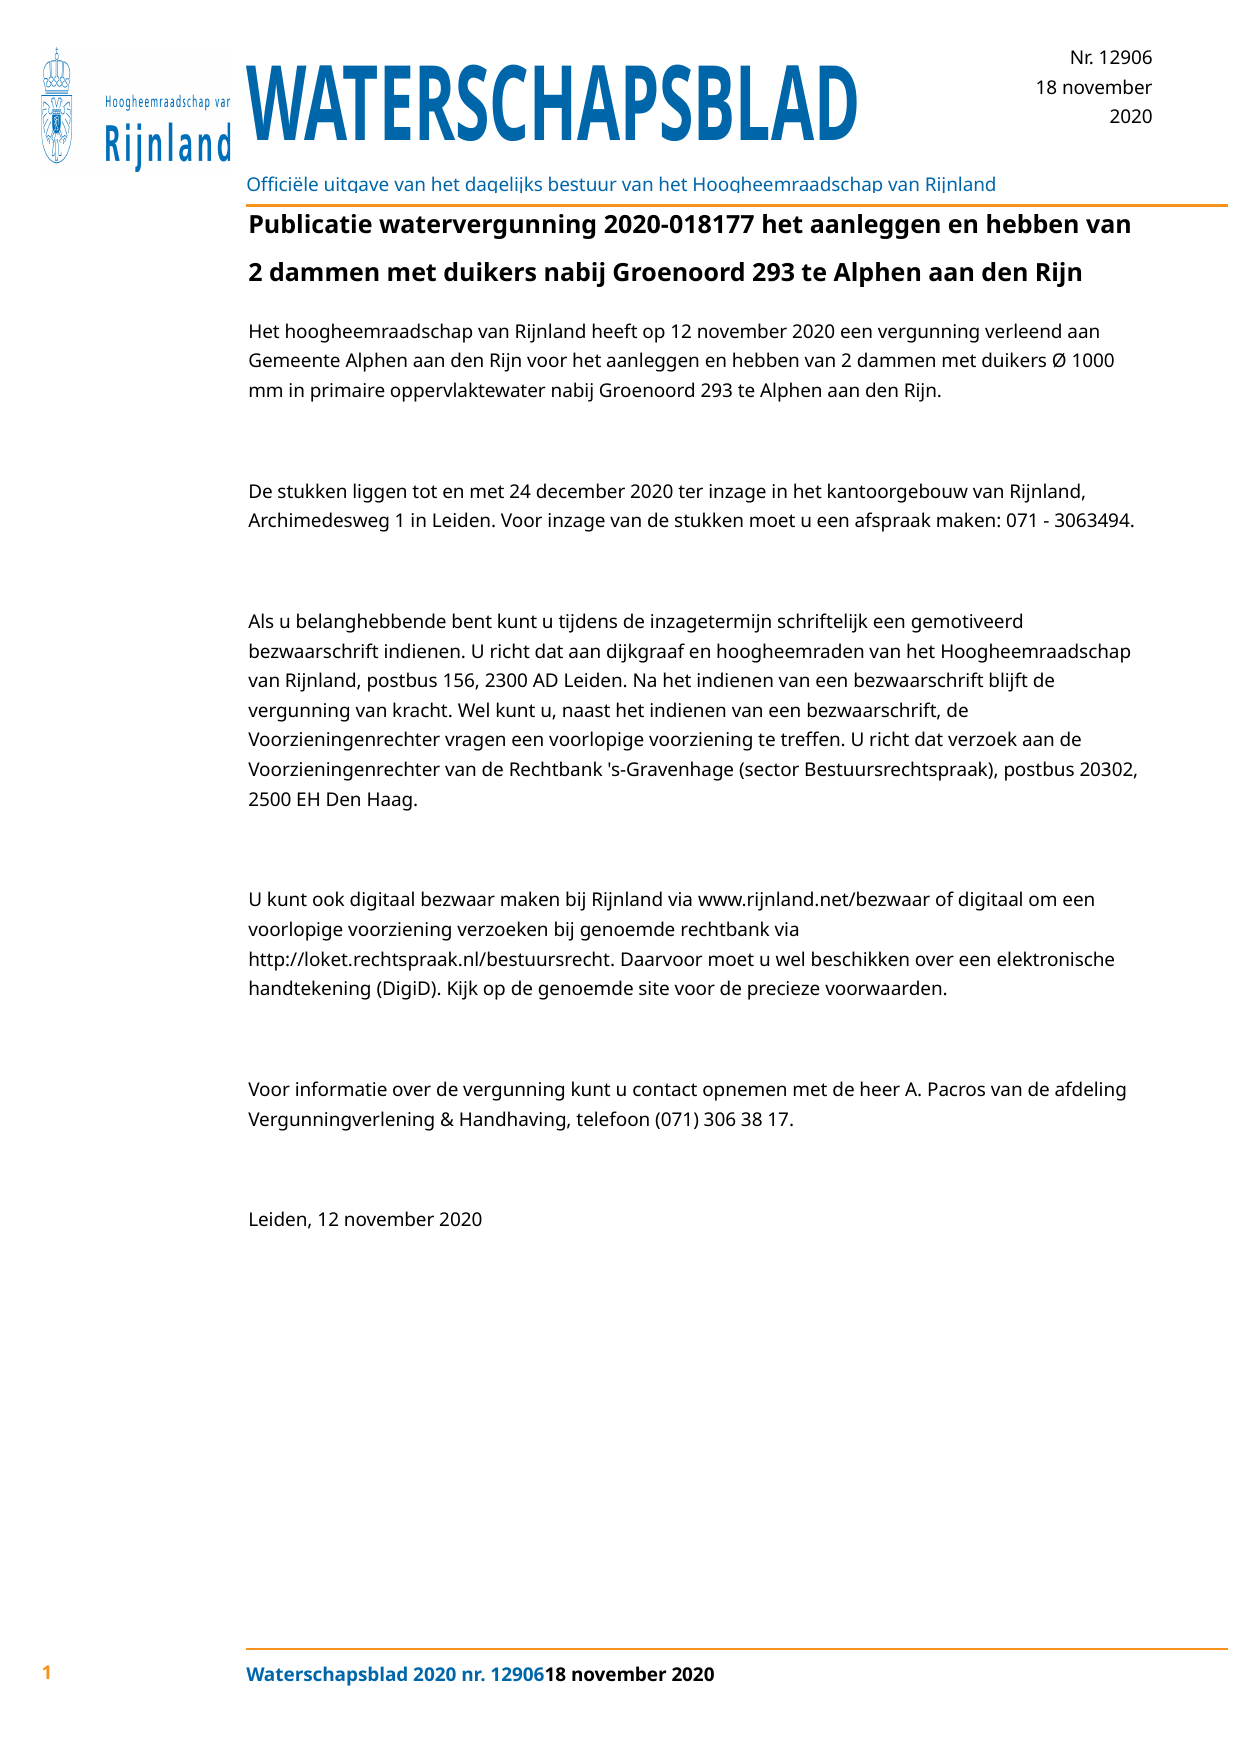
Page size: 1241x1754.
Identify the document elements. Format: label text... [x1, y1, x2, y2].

text Leiden, 12 november 2020 [248, 1207, 1152, 1232]
text Het hoogheemraadschap van Rijnland heeft op 12 november 2020 een vergunning verleend aan Gemeente Alphen aan den Rijn voor het aanleggen en hebben van 2 dammen met duikers Ø 1000 mm in primaire oppervlaktewater nabij Groenoord 293 te Alphen aan den Rijn. [248, 318, 1152, 403]
text De stukken liggen tot en met 24 december 2020 ter inzage in het kantoorgebouw van Rijnland, Archimedesweg 1 in Leiden. Voor inzage van de stukken moet u een afspraak maken: 071 - 3063494. [248, 478, 1152, 533]
text Als u belanghebbende bent kunt u tijdens de inzagetermijn schriftelijk een gemotiveerd bezwaarschrift indienen. U richt dat aan dijkgraaf en hoogheemraden van het Hoogheemraadschap van Rijnland, postbus 156, 2300 AD Leiden. Na het indienen van een bezwaarschrift blijft de vergunning van kracht. Wel kunt u, naast het indienen van een bezwaarschrift, de Voorzieningenrechter vragen een voorlopige voorziening te treffen. U richt dat verzoek aan de Voorzieningenrechter van de Rechtbank 's-Gravenhage (sector Bestuursrechtspraak), postbus 20302, 2500 EH Den Haag. [248, 608, 1152, 812]
text U kunt ook digitaal bezwaar maken bij Rijnland via www.rijnland.net/bezwaar of digitaal om een voorlopige voorziening verzoeken bij genoemde rechtbank via http://loket.rechtspraak.nl/bestuursrecht. Daarvoor moet u wel beschikken over een elektronische handtekening (DigiD). Kijk op de genoemde site voor de precieze voorwaarden. [248, 887, 1152, 1001]
text Publicatie watervergunning 2020-018177 het aanleggen en hebben van 2 dammen met duikers nabij Groenoord 293 te Alphen aan den Rijn [248, 207, 1152, 288]
text Voor informatie over de vergunning kunt u contact opnemen met de heer A. Pacros van de afdeling Vergunningverlening & Handhaving, telefoon (071) 306 38 17. [248, 1076, 1152, 1132]
picture [41, 47, 231, 172]
